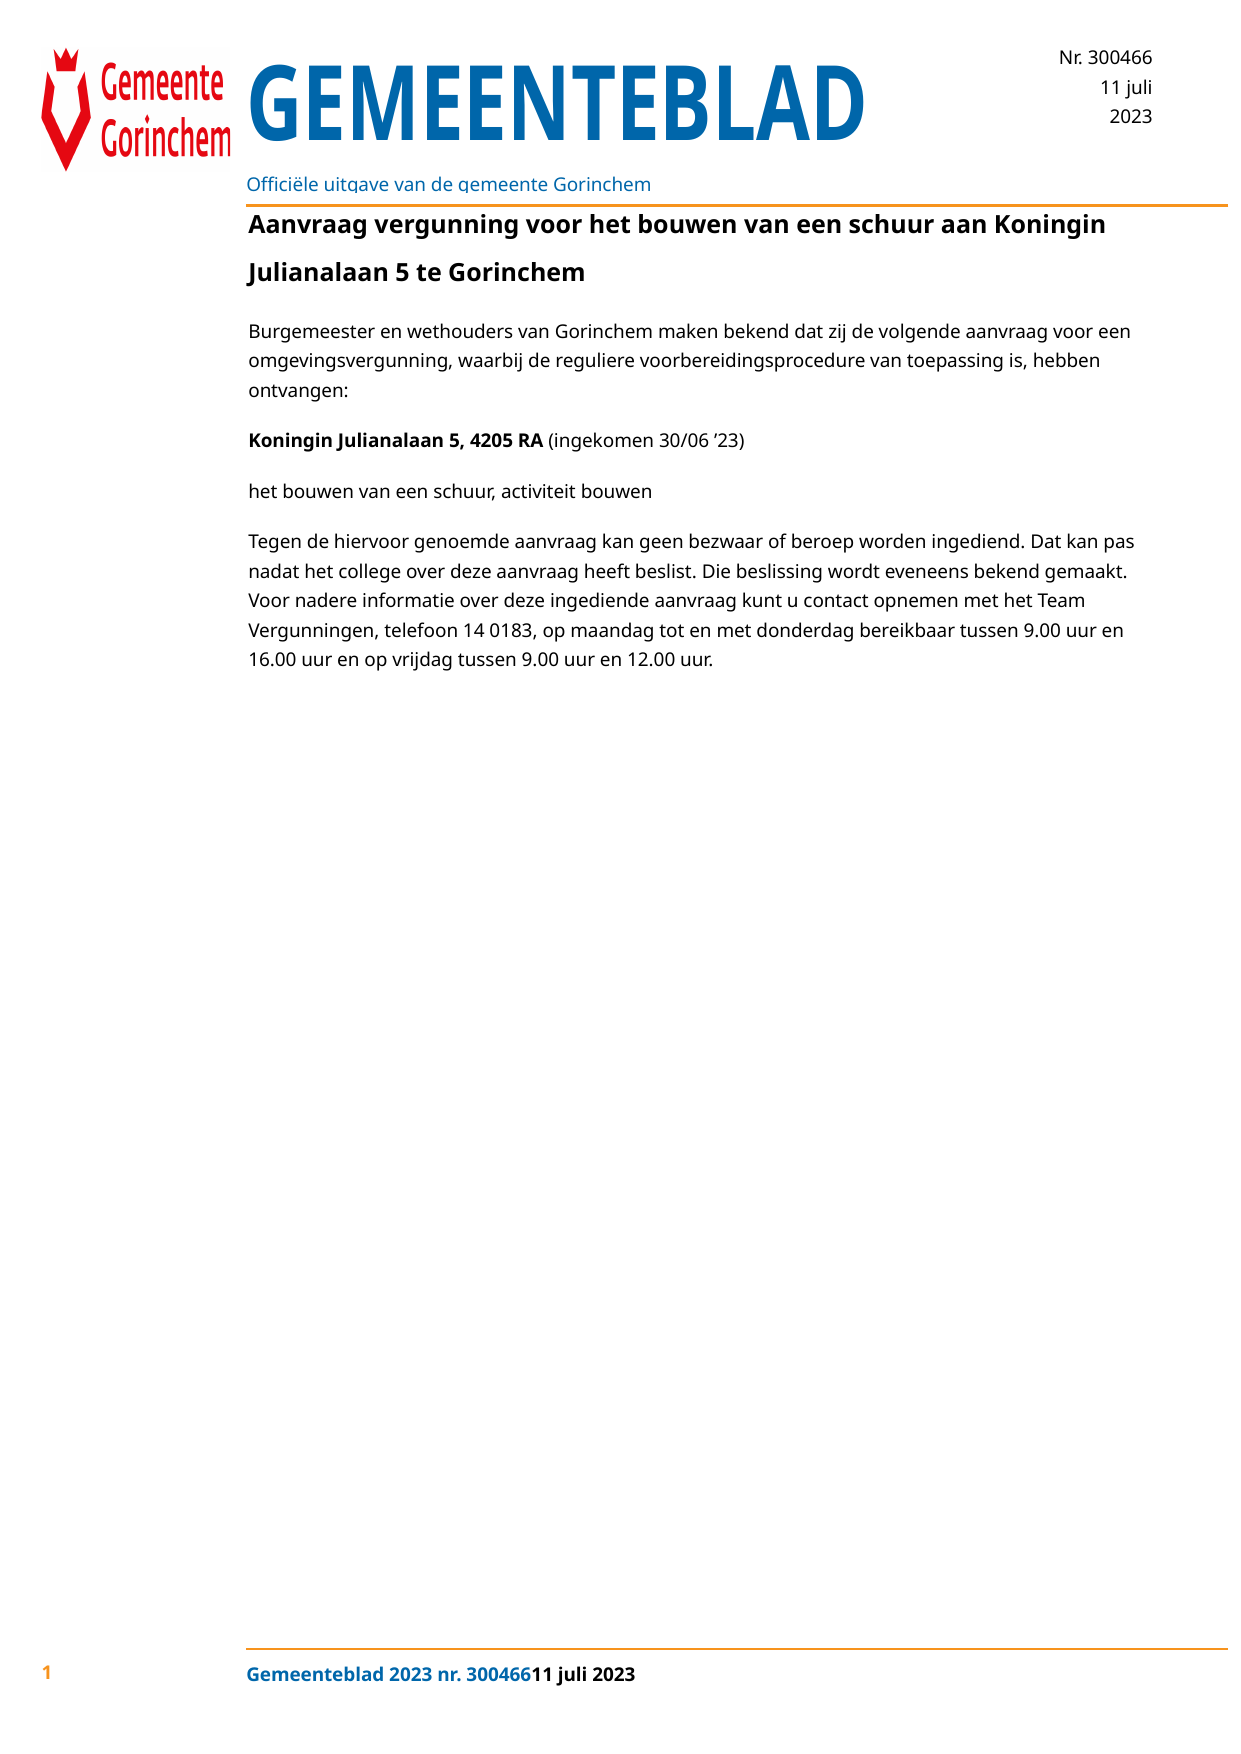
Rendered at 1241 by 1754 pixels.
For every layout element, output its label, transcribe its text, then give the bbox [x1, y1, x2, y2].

picture [41, 47, 231, 172]
text het bouwen van een schuur, activiteit bouwen [248, 478, 1152, 504]
text Aanvraag vergunning voor het bouwen van een schuur aan Koningin Julianalaan 5 te Gorinchem [248, 207, 1152, 288]
text Tegen de hiervoor genoemde aanvraag kan geen bezwaar of beroep worden ingediend. Dat kan pas nadat het college over deze aanvraag heeft beslist. Die beslissing wordt eveneens bekend gemaakt. Voor nadere informatie over deze ingediende aanvraag kunt u contact opnemen met het Team Vergunningen, telefoon 14 0183, op maandag tot en met donderdag bereikbaar tussen 9.00 uur en 16.00 uur en op vrijdag tussen 9.00 uur en 12.00 uur. [248, 528, 1152, 672]
text Koningin Julianalaan 5, 4205 RA (ingekomen 30/06 ’23) [248, 427, 1152, 453]
text Burgemeester en wethouders van Gorinchem maken bekend dat zij de volgende aanvraag voor een omgevingsvergunning, waarbij de reguliere voorbereidingsprocedure van toepassing is, hebben ontvangen: [248, 318, 1152, 403]
